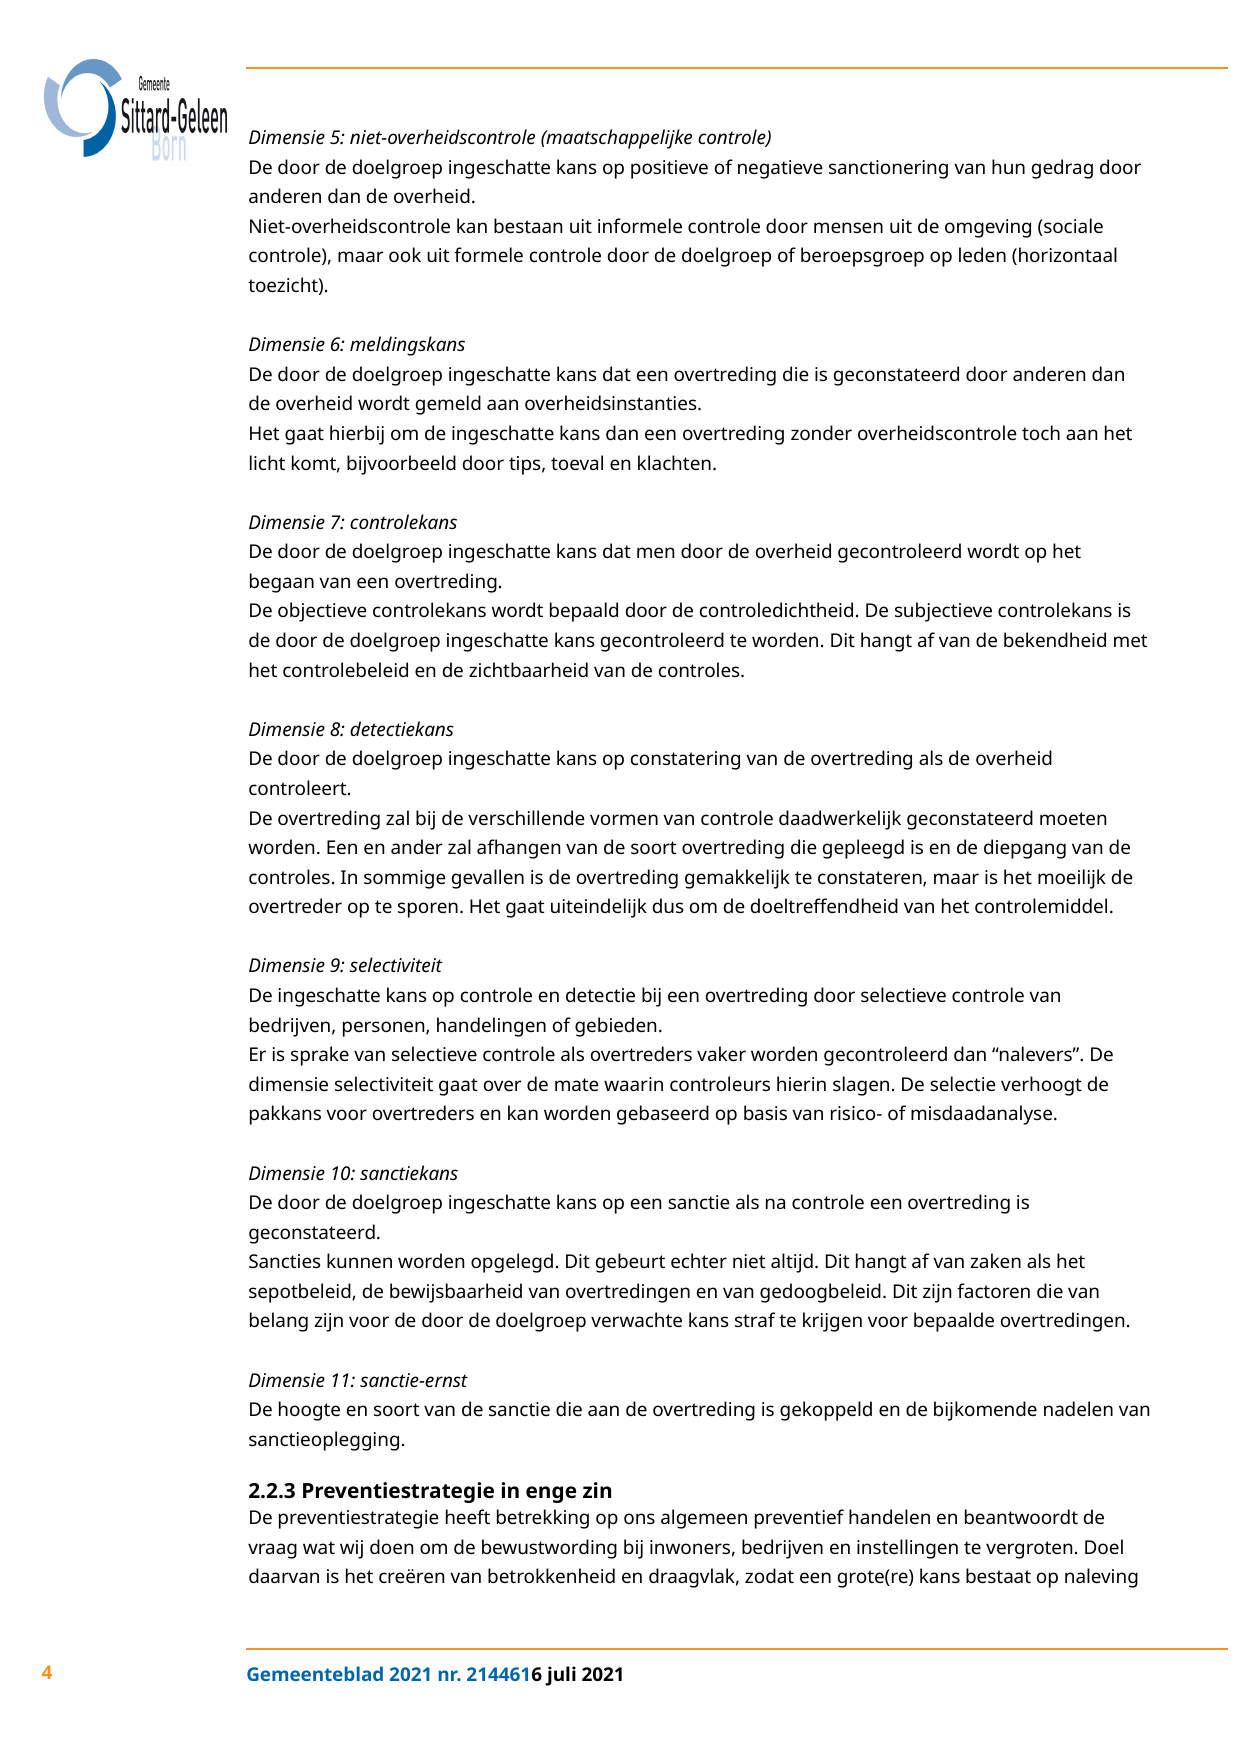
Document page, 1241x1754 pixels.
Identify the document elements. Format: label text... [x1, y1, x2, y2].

text De preventiestrategie heeft betrekking op ons algemeen preventief handelen en beantwoordt de vraag wat wij doen om de bewustwording bij inwoners, bedrijven en instellingen te vergroten. Doel daarvan is het creëren van betrokkenheid en draagvlak, zodat een grote(re) kans bestaat op naleving [248, 1504, 1152, 1589]
text 2.2.3 Preventiestrategie in enge zin [248, 1476, 1152, 1504]
table_header Dimensie 5: niet-overheidscontrole (maatschappelijke controle) De door de doelgroep ingeschatte kans op positieve of negatieve sanctionering van hun gedrag door anderen dan de overheid. Niet-overheidscontrole kan bestaan uit informele controle door mensen uit de omgeving (sociale controle), maar ook uit formele controle door de doelgroep of beroepsgroep op leden (horizontaal toezicht). Dimensie 6: meldingskans De door de doelgroep ingeschatte kans dat een overtreding die is geconstateerd door anderen dan de overheid wordt gemeld aan overheidsinstanties. Het gaat hierbij om de ingeschatte kans dan een overtreding zonder overheidscontrole toch aan het licht komt, bijvoorbeeld door tips, toeval en klachten. Dimensie 7: controlekans De door de doelgroep ingeschatte kans dat men door de overheid gecontroleerd wordt op het begaan van een overtreding. De objectieve controlekans wordt bepaald door de controledichtheid. De subjectieve controlekans is de door de doelgroep ingeschatte kans gecontroleerd te worden. Dit hangt af van de bekendheid met het controlebeleid en de zichtbaarheid van de controles. Dimensie 8: detectiekans De door de doelgroep ingeschatte kans op constatering van de overtreding als de overheid controleert. De overtreding zal bij de verschillende vormen van controle daadwerkelijk geconstateerd moeten worden. Een en ander zal afhangen van de soort overtreding die gepleegd is en de diepgang van de controles. In sommige gevallen is de overtreding gemakkelijk te constateren, maar is het moeilijk de overtreder op te sporen. Het gaat uiteindelijk dus om de doeltreffendheid van het controlemiddel. Dimensie 9: selectiviteit De ingeschatte kans op controle en detectie bij een overtreding door selectieve controle van bedrijven, personen, handelingen of gebieden. Er is sprake van selectieve controle als overtreders vaker worden gecontroleerd dan “nalevers”. De dimensie selectiviteit gaat over de mate waarin controleurs hierin slagen. De selectie verhoogt de pakkans voor overtreders en kan worden gebaseerd op basis van risico- of misdaadanalyse. Dimensie 10: sanctiekans De door de doelgroep ingeschatte kans op een sanctie als na controle een overtreding is geconstateerd. Sancties kunnen worden opgelegd. Dit gebeurt echter niet altijd. Dit hangt af van zaken als het sepotbeleid, de bewijsbaarheid van overtredingen en van gedoogbeleid. Dit zijn factoren die van belang zijn voor de door de doelgroep verwachte kans straf te krijgen voor bepaalde overtredingen. Dimensie 11: sanctie-ernst De hoogte en soort van de sanctie die aan de overtreding is gekoppeld en de bijkomende nadelen van sanctieoplegging. [248, 95, 1152, 1452]
picture [41, 47, 231, 172]
